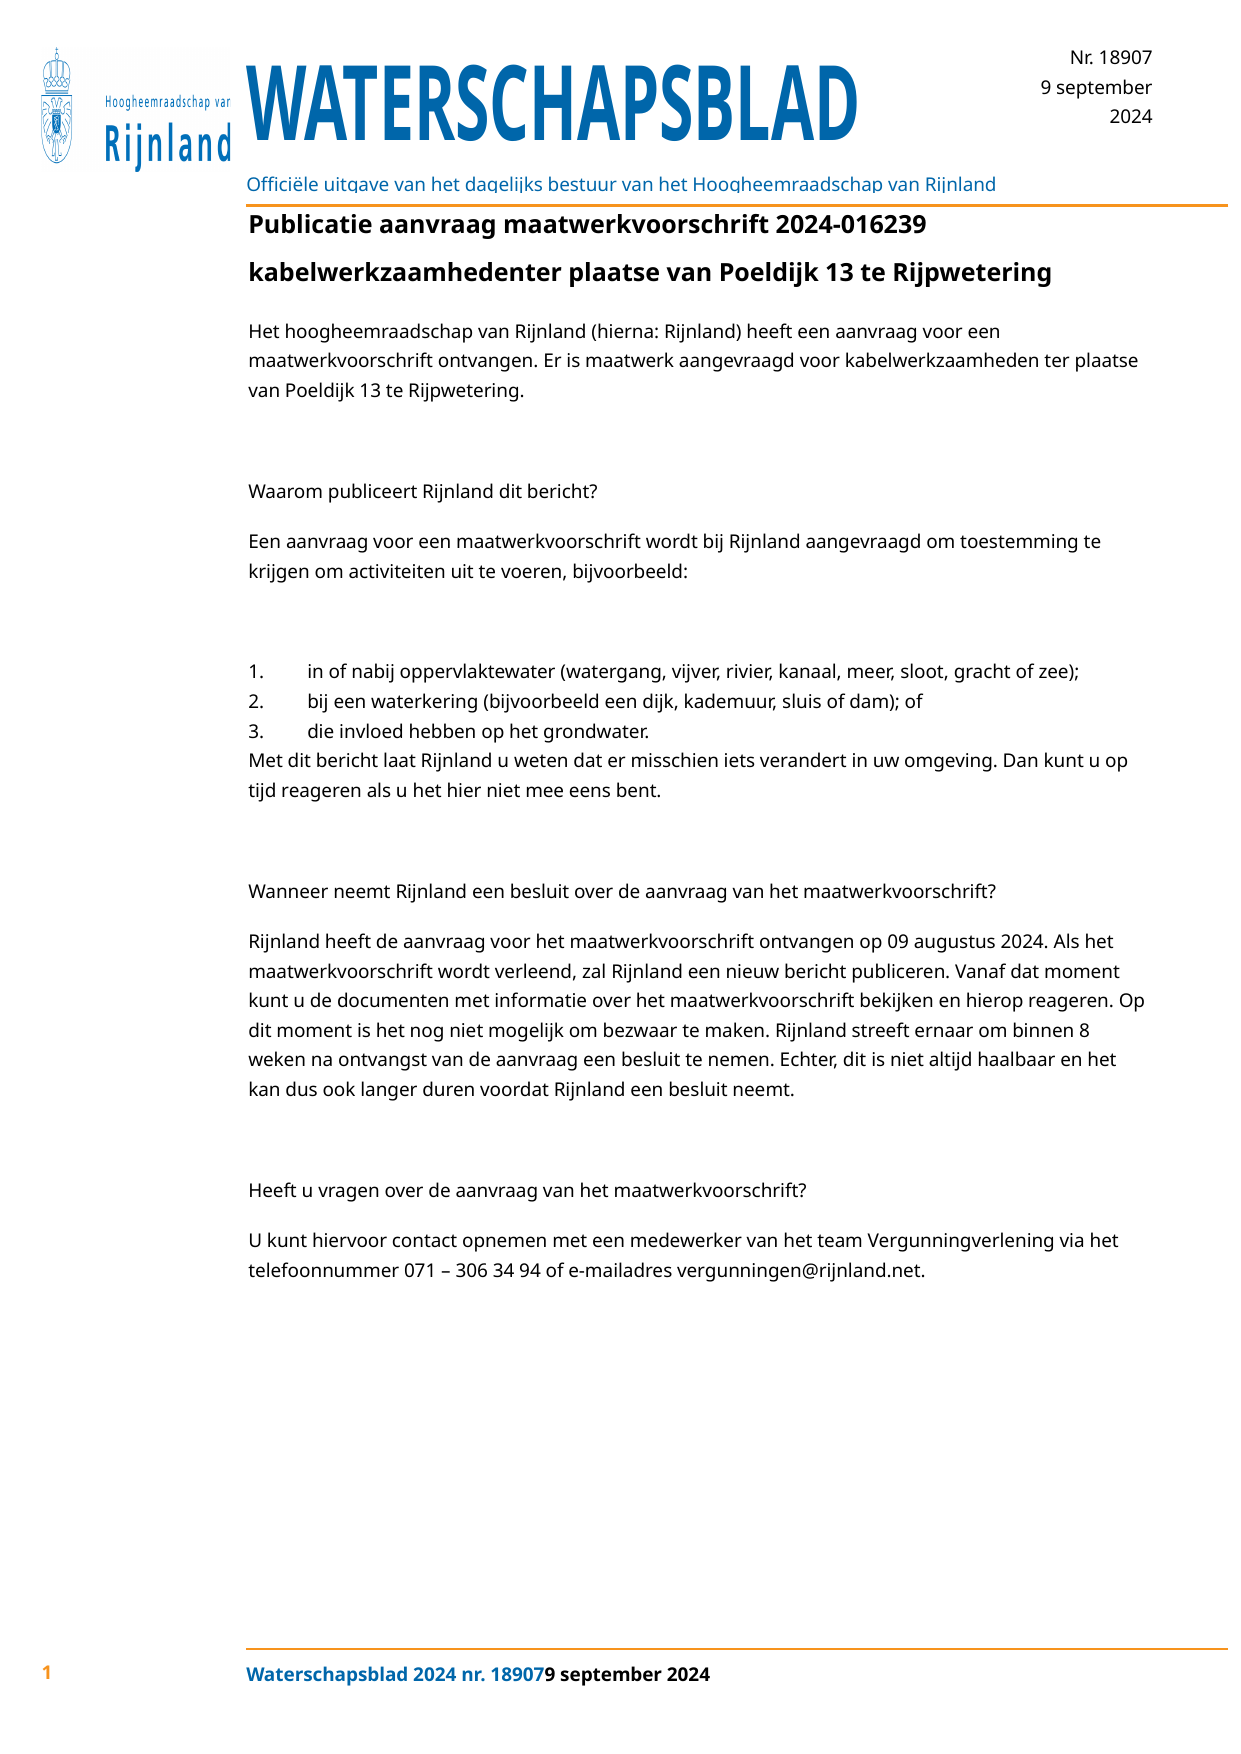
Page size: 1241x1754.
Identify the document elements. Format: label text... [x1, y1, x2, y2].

text Het hoogheemraadschap van Rijnland (hierna: Rijnland) heeft een aanvraag voor een maatwerkvoorschrift ontvangen. Er is maatwerk aangevraagd voor kabelwerkzaamheden ter plaatse van Poeldijk 13 te Rijpwetering. [248, 318, 1152, 403]
list die invloed hebben op het grondwater. [248, 718, 1152, 744]
list bij een waterkering (bijvoorbeeld een dijk, kademuur, sluis of dam); of [248, 688, 1152, 714]
text Met dit bericht laat Rijnland u weten dat er misschien iets verandert in uw omgeving. Dan kunt u op tijd reageren als u het hier niet mee eens bent. [248, 747, 1152, 803]
text Waarom publiceert Rijnland dit bericht? [248, 478, 1152, 504]
text U kunt hiervoor contact opnemen met een medewerker van het team Vergunningverlening via het telefoonnummer 071 – 306 34 94 of e-mailadres vergunningen@rijnland.net. [248, 1227, 1152, 1283]
text Wanneer neemt Rijnland een besluit over de aanvraag van het maatwerkvoorschrift? [248, 878, 1152, 904]
text Een aanvraag voor een maatwerkvoorschrift wordt bij Rijnland aangevraagd om toestemming te krijgen om activiteiten uit te voeren, bijvoorbeeld: [248, 528, 1152, 584]
picture [41, 47, 231, 172]
text Rijnland heeft de aanvraag voor het maatwerkvoorschrift ontvangen op 09 augustus 2024. Als het maatwerkvoorschrift wordt verleend, zal Rijnland een nieuw bericht publiceren. Vanaf dat moment kunt u de documenten met informatie over het maatwerkvoorschrift bekijken en hierop reageren. Op dit moment is het nog niet mogelijk om bezwaar te maken. Rijnland streeft ernaar om binnen 8 weken na ontvangst van de aanvraag een besluit te nemen. Echter, dit is niet altijd haalbaar en het kan dus ook langer duren voordat Rijnland een besluit neemt. [248, 928, 1152, 1102]
list in of nabij oppervlaktewater (watergang, vijver, rivier, kanaal, meer, sloot, gracht of zee); [248, 659, 1152, 684]
text Heeft u vragen over de aanvraag van het maatwerkvoorschrift? [248, 1177, 1152, 1203]
text Publicatie aanvraag maatwerkvoorschrift 2024-016239 kabelwerkzaamhedenter plaatse van Poeldijk 13 te Rijpwetering [248, 207, 1152, 288]
